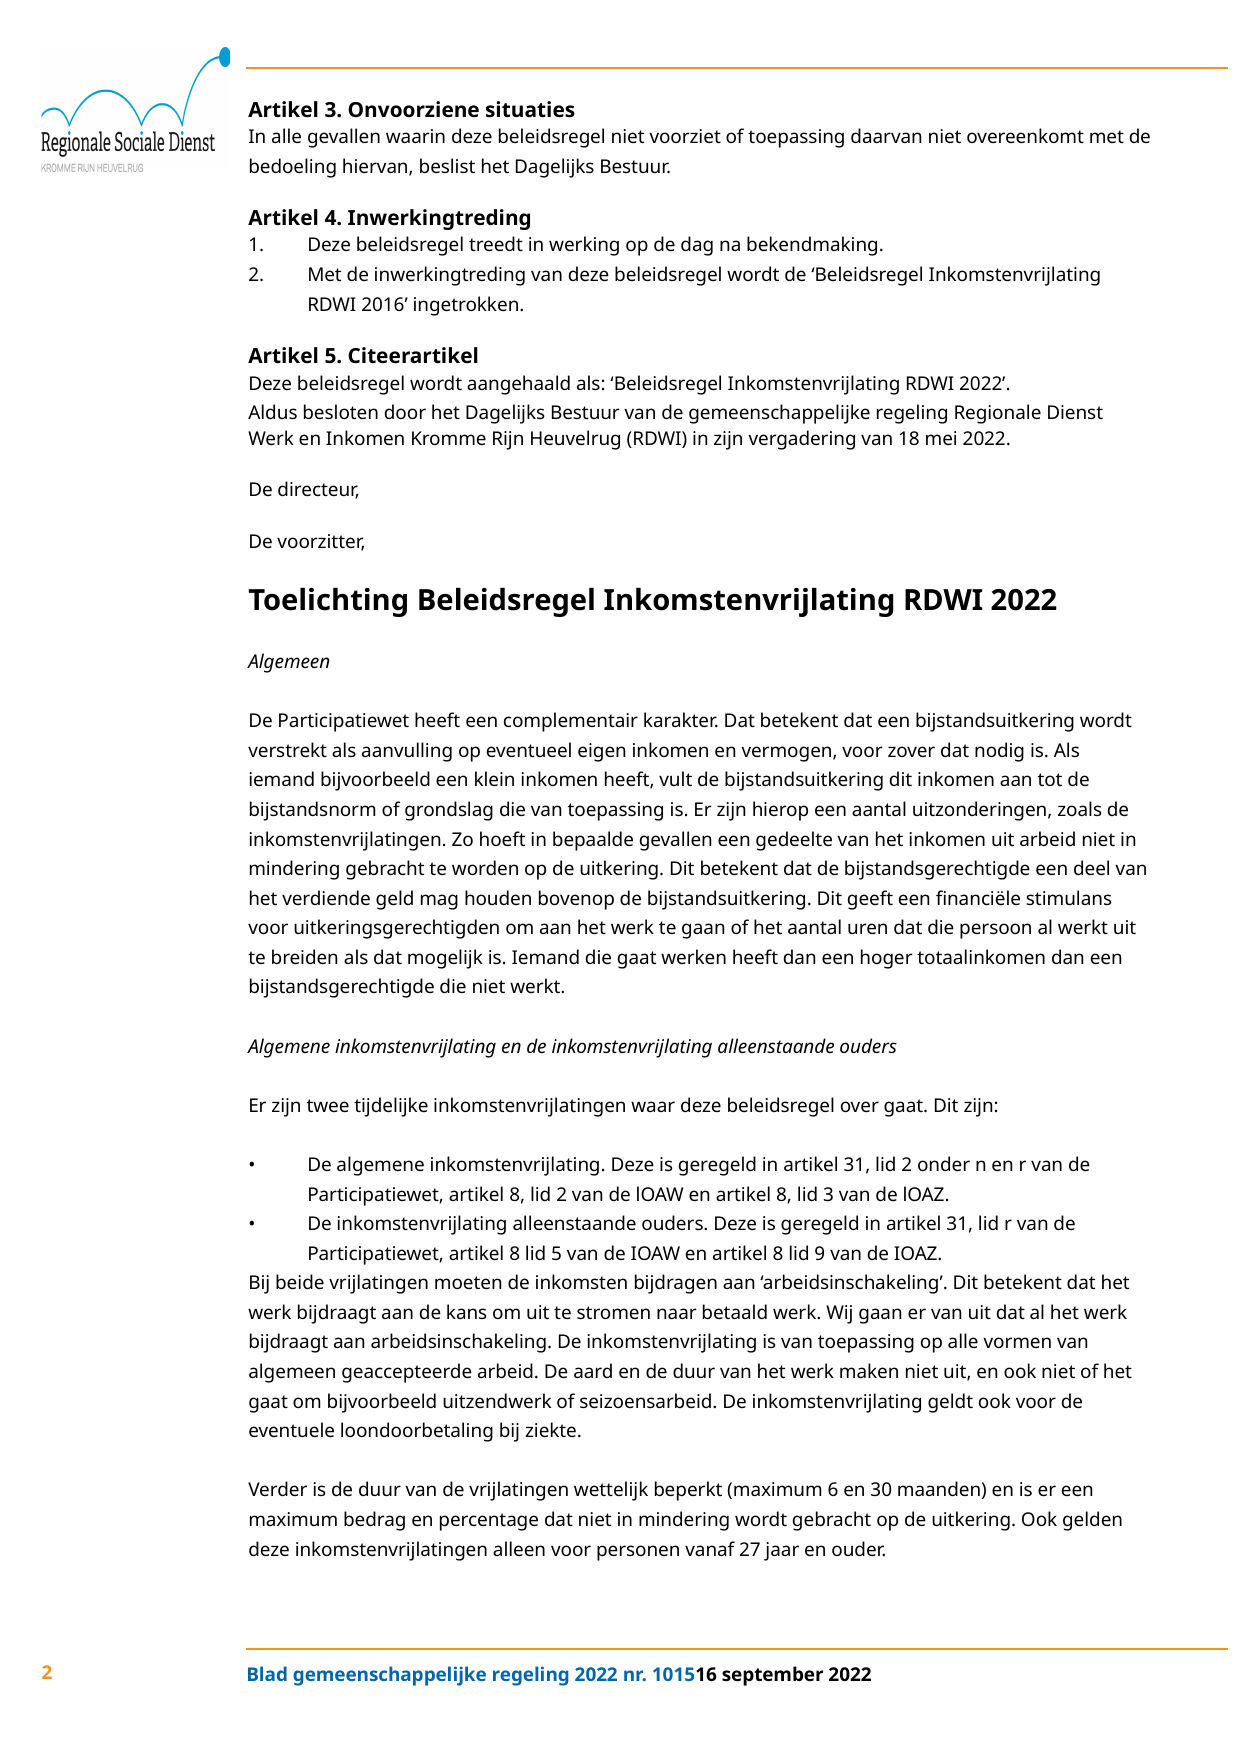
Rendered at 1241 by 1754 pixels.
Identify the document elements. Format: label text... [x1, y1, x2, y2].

text Artikel 5. Citeerartikel [248, 341, 1152, 370]
text De voorzitter, [248, 528, 1152, 554]
text Artikel 4. Inwerkingtreding [248, 203, 1152, 232]
list De inkomstenvrijlating alleenstaande ouders. Deze is geregeld in artikel 31, lid r van de Participatiewet, artikel 8 lid 5 van de IOAW en artikel 8 lid 9 van de IOAZ. [248, 1210, 1152, 1266]
text Toelichting Beleidsregel Inkomstenvrijlating RDWI 2022 [248, 579, 1152, 619]
text In alle gevallen waarin deze beleidsregel niet voorziet of toepassing daarvan niet overeenkomt met de bedoeling hiervan, beslist het Dagelijks Bestuur. [248, 123, 1152, 178]
text Artikel 3. Onvoorziene situaties [248, 95, 1152, 123]
text Aldus besloten door het Dagelijks Bestuur van de gemeenschappelijke regeling Regionale Dienst Werk en Inkomen Kromme Rijn Heuvelrug (RDWI) in zijn vergadering van 18 mei 2022. [248, 399, 1152, 451]
text Deze beleidsregel wordt aangehaald als: ‘Beleidsregel Inkomstenvrijlating RDWI 2022’. [248, 370, 1152, 395]
list Deze beleidsregel treedt in werking op de dag na bekendmaking. [248, 232, 1152, 257]
text Verder is de duur van de vrijlatingen wettelijk beperkt (maximum 6 en 30 maanden) en is er een maximum bedrag en percentage dat niet in mindering wordt gebracht op de uitkering. Ook gelden deze inkomstenvrijlatingen alleen voor personen vanaf 27 jaar en ouder. [248, 1477, 1152, 1561]
text De Participatiewet heeft een complementair karakter. Dat betekent dat een bijstandsuitkering wordt verstrekt als aanvulling op eventueel eigen inkomen en vermogen, voor zover dat nodig is. Als iemand bijvoorbeeld een klein inkomen heeft, vult de bijstandsuitkering dit inkomen aan tot de bijstandsnorm of grondslag die van toepassing is. Er zijn hierop een aantal uitzonderingen, zoals de inkomstenvrijlatingen. Zo hoeft in bepaalde gevallen een gedeelte van het inkomen uit arbeid niet in mindering gebracht te worden op de uitkering. Dit betekent dat de bijstandsgerechtigde een deel van het verdiende geld mag houden bovenop de bijstandsuitkering. Dit geeft een financiële stimulans voor uitkeringsgerechtigden om aan het werk te gaan of het aantal uren dat die persoon al werkt uit te breiden als dat mogelijk is. Iemand die gaat werken heeft dan een hoger totaalinkomen dan een bijstandsgerechtigde die niet werkt. [248, 707, 1152, 999]
text Er zijn twee tijdelijke inkomstenvrijlatingen waar deze beleidsregel over gaat. Dit zijn: [248, 1092, 1152, 1118]
picture [41, 47, 231, 172]
list De algemene inkomstenvrijlating. Deze is geregeld in artikel 31, lid 2 onder n en r van de Participatiewet, artikel 8, lid 2 van de lOAW en artikel 8, lid 3 van de lOAZ. [248, 1151, 1152, 1206]
text Bij beide vrijlatingen moeten de inkomsten bijdragen aan ‘arbeidsinschakeling’. Dit betekent dat het werk bijdraagt aan de kans om uit te stromen naar betaald werk. Wij gaan er van uit dat al het werk bijdraagt aan arbeidsinschakeling. De inkomstenvrijlating is van toepassing op alle vormen van algemeen geaccepteerde arbeid. De aard en de duur van het werk maken niet uit, en ook niet of het gaat om bijvoorbeeld uitzendwerk of seizoensarbeid. De inkomstenvrijlating geldt ook voor de eventuele loondoorbetaling bij ziekte. [248, 1269, 1152, 1443]
text Algemene inkomstenvrijlating en de inkomstenvrijlating alleenstaande ouders [248, 1033, 1152, 1058]
text Algemeen [248, 648, 1152, 674]
list Met de inwerkingtreding van deze beleidsregel wordt de ‘Beleidsregel Inkomstenvrijlating RDWI 2016’ ingetrokken. [248, 261, 1152, 317]
text De directeur, [248, 476, 1152, 502]
